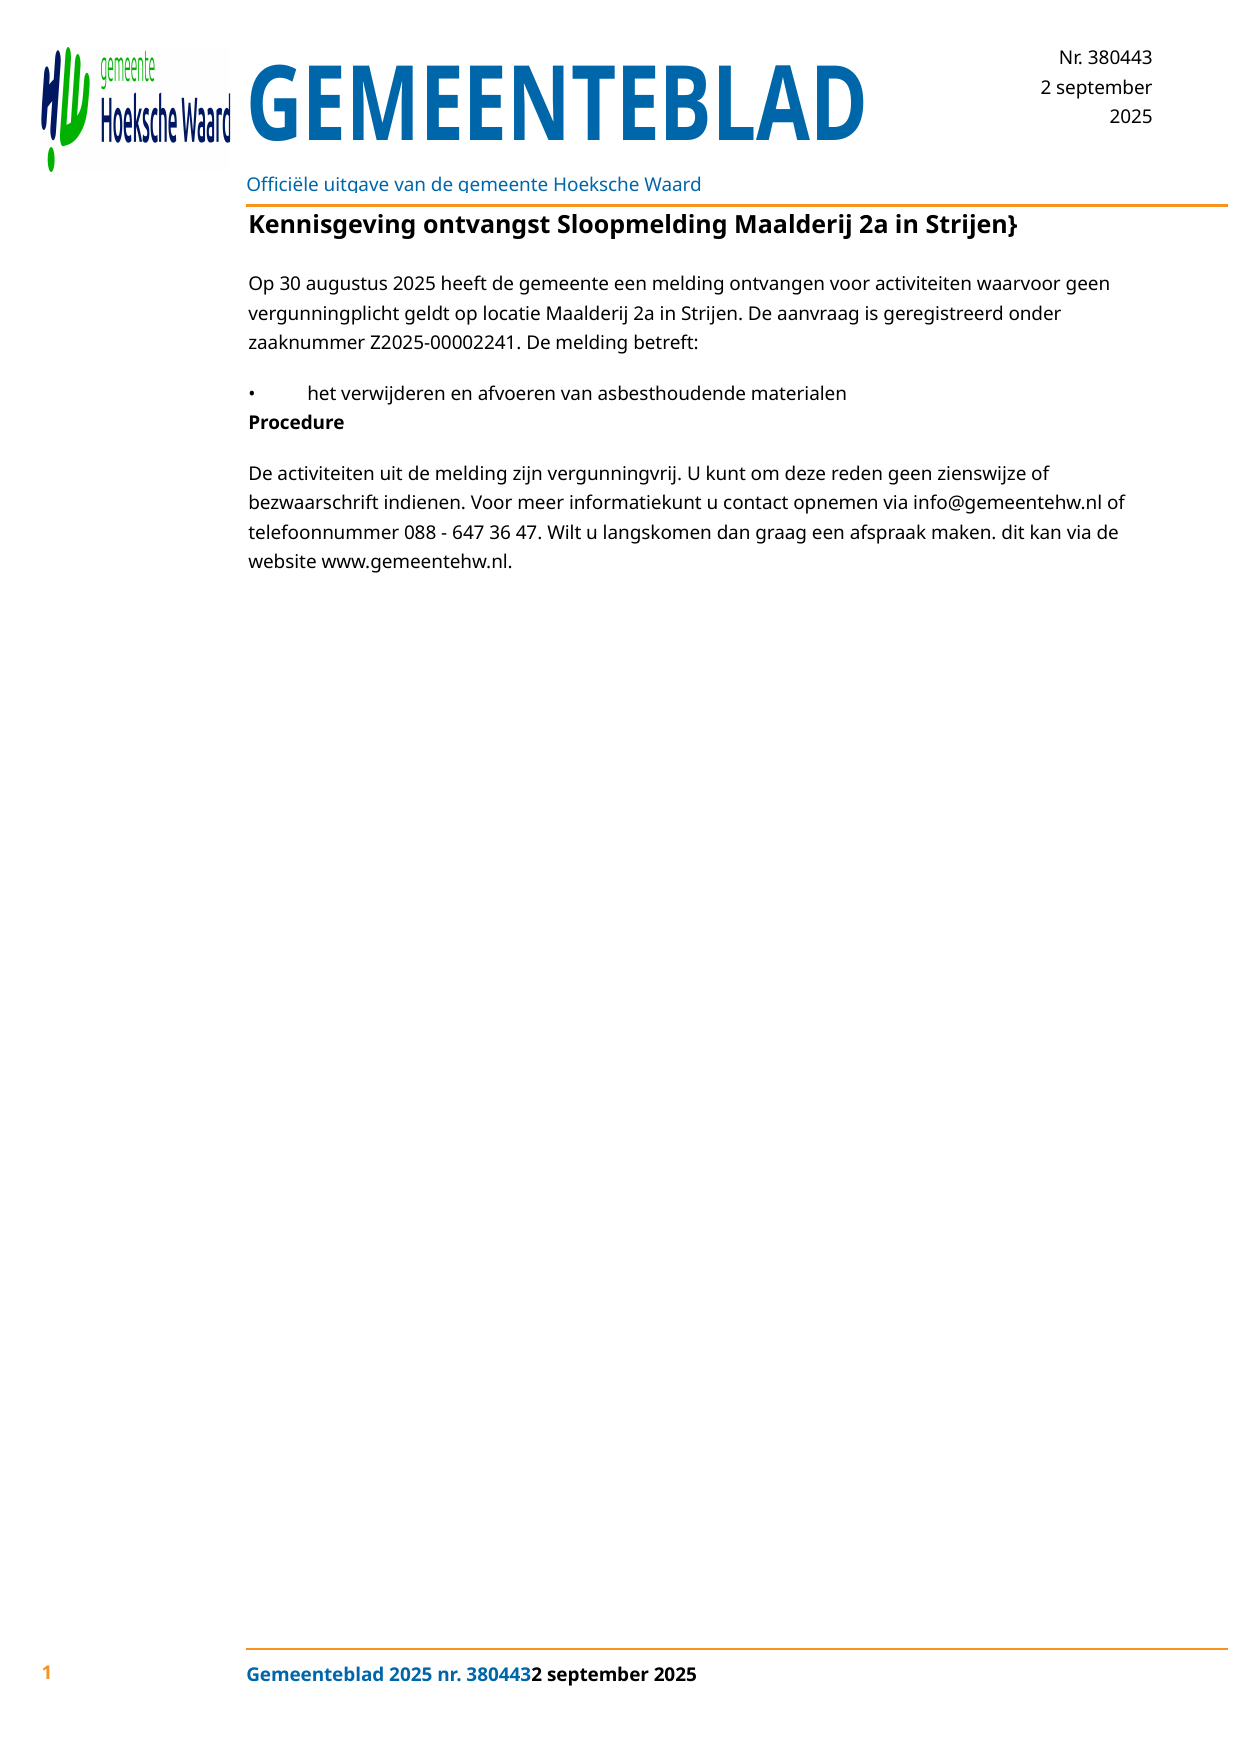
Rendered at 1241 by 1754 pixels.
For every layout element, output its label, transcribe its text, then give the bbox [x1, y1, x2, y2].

text Kennisgeving ontvangst Sloopmelding Maalderij 2a in Strijen} [248, 207, 1152, 241]
list het verwijderen en afvoeren van asbesthoudende materialen [248, 380, 1152, 406]
text Op 30 augustus 2025 heeft de gemeente een melding ontvangen voor activiteiten waarvoor geen vergunningplicht geldt op locatie Maalderij 2a in Strijen. De aanvraag is geregistreerd onder zaaknummer Z2025-00002241. De melding betreft: [248, 270, 1152, 355]
text Procedure [248, 409, 1152, 435]
picture [41, 47, 231, 172]
text De activiteiten uit de melding zijn vergunningvrij. U kunt om deze reden geen zienswijze of bezwaarschrift indienen. Voor meer informatiekunt u contact opnemen via info@gemeentehw.nl of telefoonnummer 088 - 647 36 47. Wilt u langskomen dan graag een afspraak maken. dit kan via de website www.gemeentehw.nl. [248, 460, 1152, 574]
